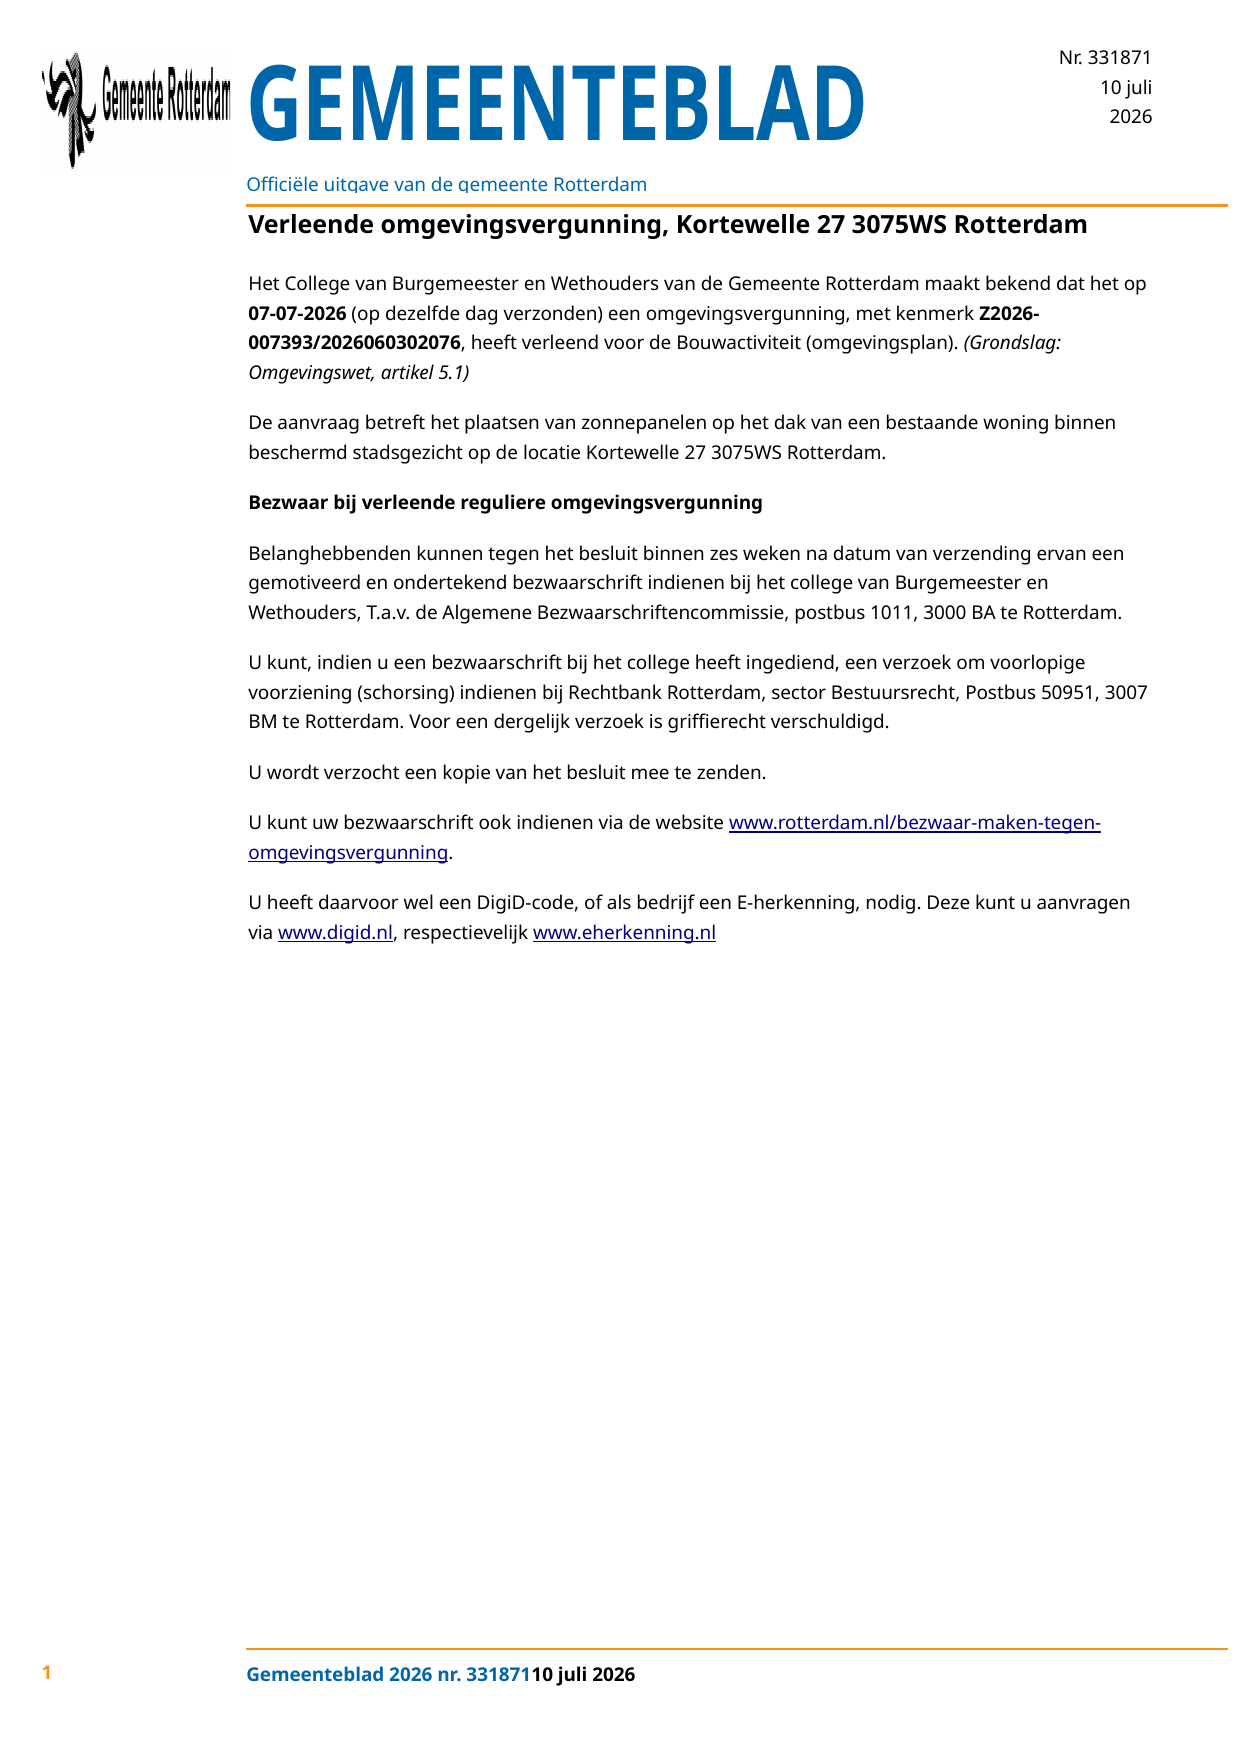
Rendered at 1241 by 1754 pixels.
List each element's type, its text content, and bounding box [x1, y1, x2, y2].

text U wordt verzocht een kopie van het besluit mee te zenden. [248, 759, 1152, 785]
text Bezwaar bij verleende reguliere omgevingsvergunning [248, 489, 1152, 515]
text Het College van Burgemeester en Wethouders van de Gemeente Rotterdam maakt bekend dat het op 07-07-2026 (op dezelfde dag verzonden) een omgevingsvergunning, met kenmerk Z2026-007393/2026060302076, heeft verleend voor de Bouwactiviteit (omgevingsplan). (Grondslag: Omgevingswet, artikel 5.1) [248, 270, 1152, 385]
text De aanvraag betreft het plaatsen van zonnepanelen op het dak van een bestaande woning binnen beschermd stadsgezicht op de locatie Kortewelle 27 3075WS Rotterdam. [248, 409, 1152, 465]
text U kunt, indien u een bezwaarschrift bij het college heeft ingediend, een verzoek om voorlopige voorziening (schorsing) indienen bij Rechtbank Rotterdam, sector Bestuursrecht, Postbus 50951, 3007 BM te Rotterdam. Voor een dergelijk verzoek is griffierecht verschuldigd. [248, 649, 1152, 734]
text Belanghebbenden kunnen tegen het besluit binnen zes weken na datum van verzending ervan een gemotiveerd en ondertekend bezwaarschrift indienen bij het college van Burgemeester en Wethouders, T.a.v. de Algemene Bezwaarschriftencommissie, postbus 1011, 3000 BA te Rotterdam. [248, 540, 1152, 625]
text U kunt uw bezwaarschrift ook indienen via de website www.rotterdam.nl/bezwaar-maken-tegen-omgevingsvergunning. [248, 809, 1152, 865]
text Verleende omgevingsvergunning, Kortewelle 27 3075WS Rotterdam [248, 207, 1152, 241]
text U heeft daarvoor wel een DigiD-code, of als bedrijf een E-herkenning, nodig. Deze kunt u aanvragen via www.digid.nl, respectievelijk www.eherkenning.nl [248, 889, 1152, 945]
picture [41, 47, 231, 172]
